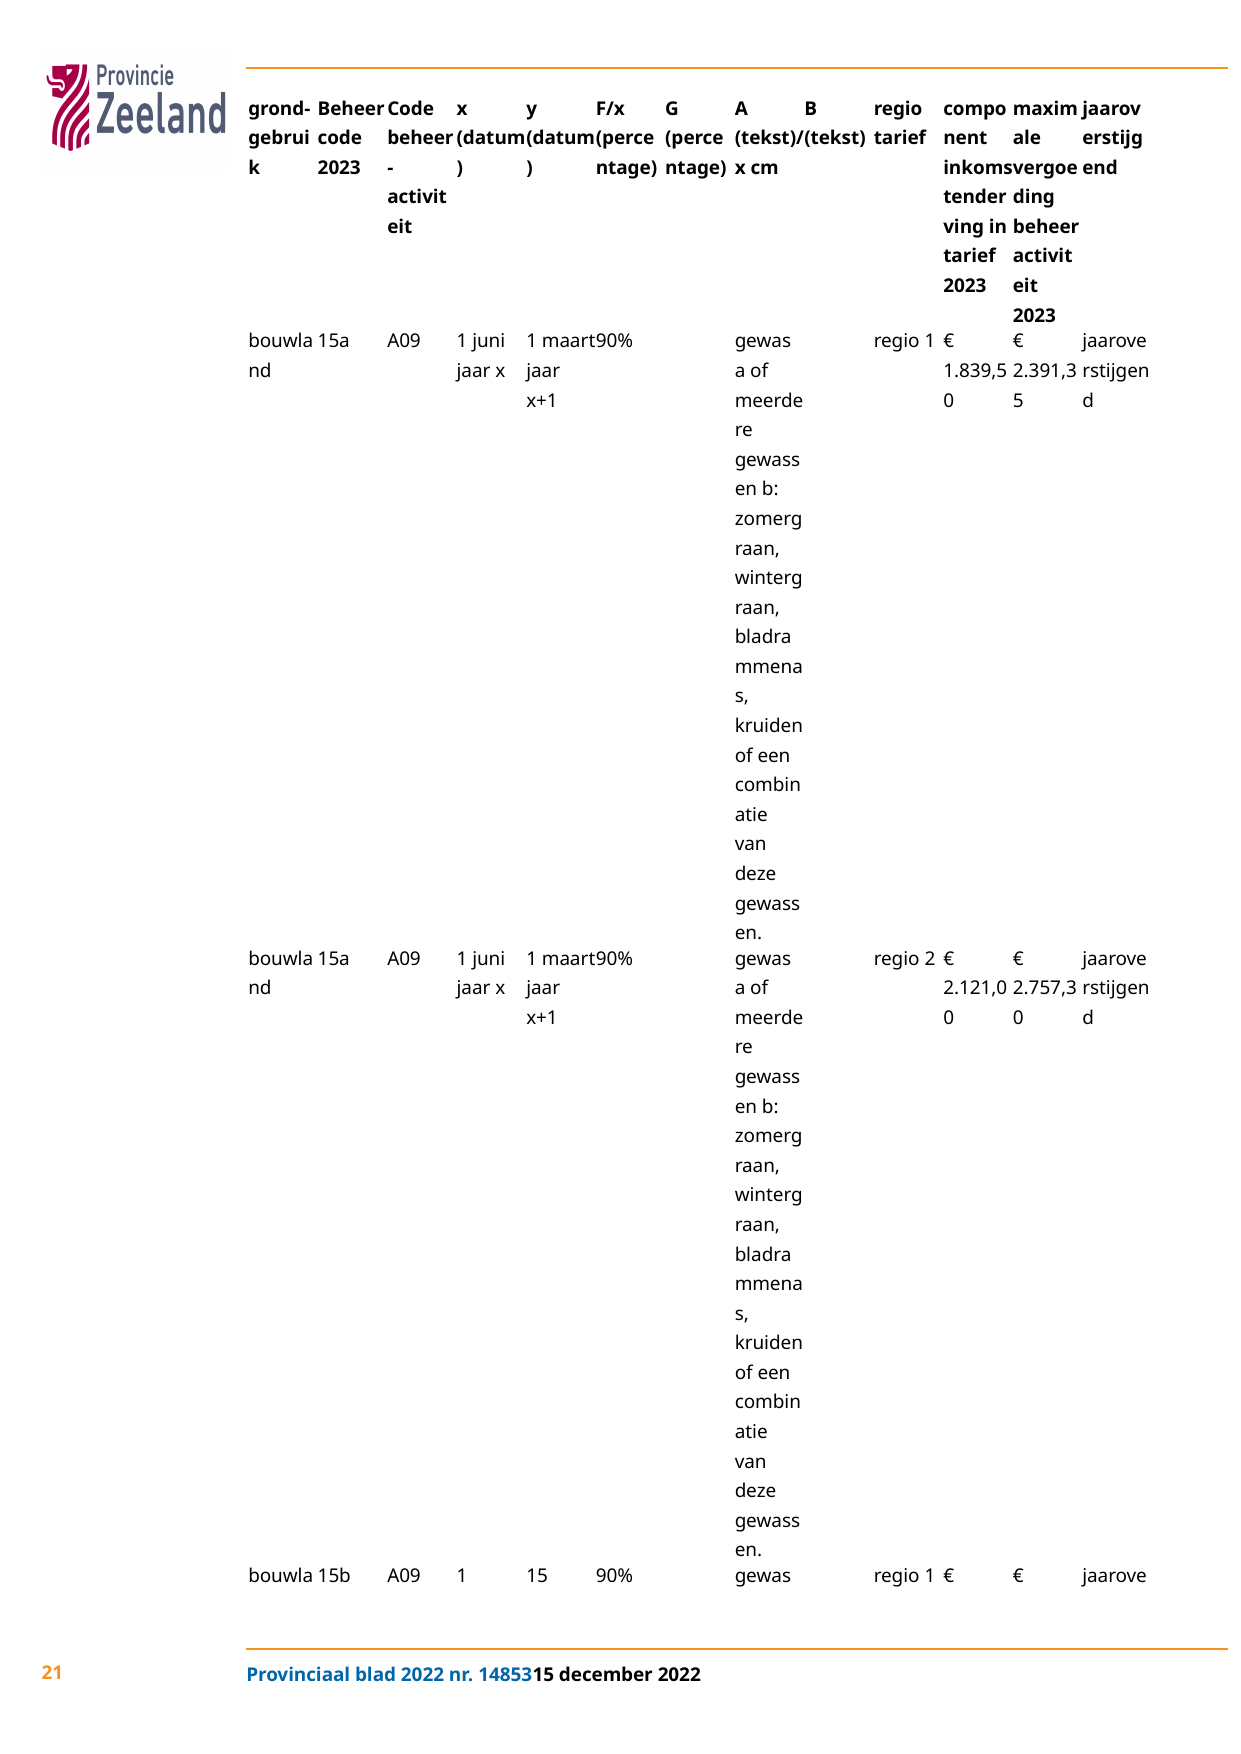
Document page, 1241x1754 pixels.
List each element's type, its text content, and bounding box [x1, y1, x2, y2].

table_cell [804, 328, 873, 945]
table_cell [665, 945, 734, 1562]
table_cell 1 [456, 1563, 526, 1588]
table_cell 1 maart jaar x+1 [526, 945, 596, 1562]
table_cell bouwland [248, 328, 317, 945]
table_cell 15a [318, 945, 387, 1562]
table_cell A09 [387, 328, 456, 945]
table_cell [665, 328, 734, 945]
table_cell 1 maart jaar x+1 [526, 328, 596, 945]
table_cell 15a [318, 328, 387, 945]
table_cell [665, 1563, 734, 1588]
table_cell € [943, 1563, 1013, 1588]
table_cell € 2.121,00 [943, 945, 1013, 1562]
picture [41, 47, 231, 172]
table_header regio tarief [874, 95, 943, 328]
table_cell A09 [387, 945, 456, 1562]
table_cell gewas [735, 1563, 804, 1588]
table_cell bouwla [248, 1563, 317, 1588]
table_cell 15b [318, 1563, 387, 1588]
table_cell € 1.839,50 [943, 328, 1013, 945]
table_cell 1 juni jaar x [456, 328, 526, 945]
table_cell gewas a of meerdere gewassen b: zomergraan, wintergraan, bladrammenas, kruiden of een combinatie van deze gewassen. [735, 945, 804, 1562]
table_cell 15 [526, 1563, 596, 1588]
table_cell regio 1 [874, 1563, 943, 1588]
table_header x (datum) [456, 95, 526, 328]
table_header jaaroverstijgend [1082, 95, 1152, 328]
table_cell € [1013, 1563, 1082, 1588]
table_cell gewas a of meerdere gewassen b: zomergraan, wintergraan, bladrammenas, kruiden of een combinatie van deze gewassen. [735, 328, 804, 945]
table_header B (tekst) [804, 95, 873, 328]
table_cell [804, 1563, 873, 1588]
table_header Code beheer-activiteit [387, 95, 456, 328]
table_cell 1 juni jaar x [456, 945, 526, 1562]
table_cell jaaroverstijgend [1082, 328, 1152, 945]
table_header Beheer code 2023 [318, 95, 387, 328]
table_cell regio 1 [874, 328, 943, 945]
table_cell 90% [596, 328, 665, 945]
table_header G (percentage) [665, 95, 734, 328]
table_header y (datum) [526, 95, 596, 328]
table_cell 90% [596, 945, 665, 1562]
table_header component inkomstenderving in tarief 2023 [943, 95, 1013, 328]
table_cell jaarove [1082, 1563, 1152, 1588]
table_header F/x (percentage) [596, 95, 665, 328]
table_cell bouwland [248, 945, 317, 1562]
table_cell A09 [387, 1563, 456, 1588]
table_cell [804, 945, 873, 1562]
table_header A (tekst)/ x cm [735, 95, 804, 328]
table_cell € 2.391,35 [1013, 328, 1082, 945]
table_cell jaaroverstijgend [1082, 945, 1152, 1562]
table_cell regio 2 [874, 945, 943, 1562]
table_header grond-gebruik [248, 95, 317, 328]
table_header maximale vergoeding beheeractiviteit 2023 [1013, 95, 1082, 328]
table_cell € 2.757,30 [1013, 945, 1082, 1562]
table_cell 90% [596, 1563, 665, 1588]
